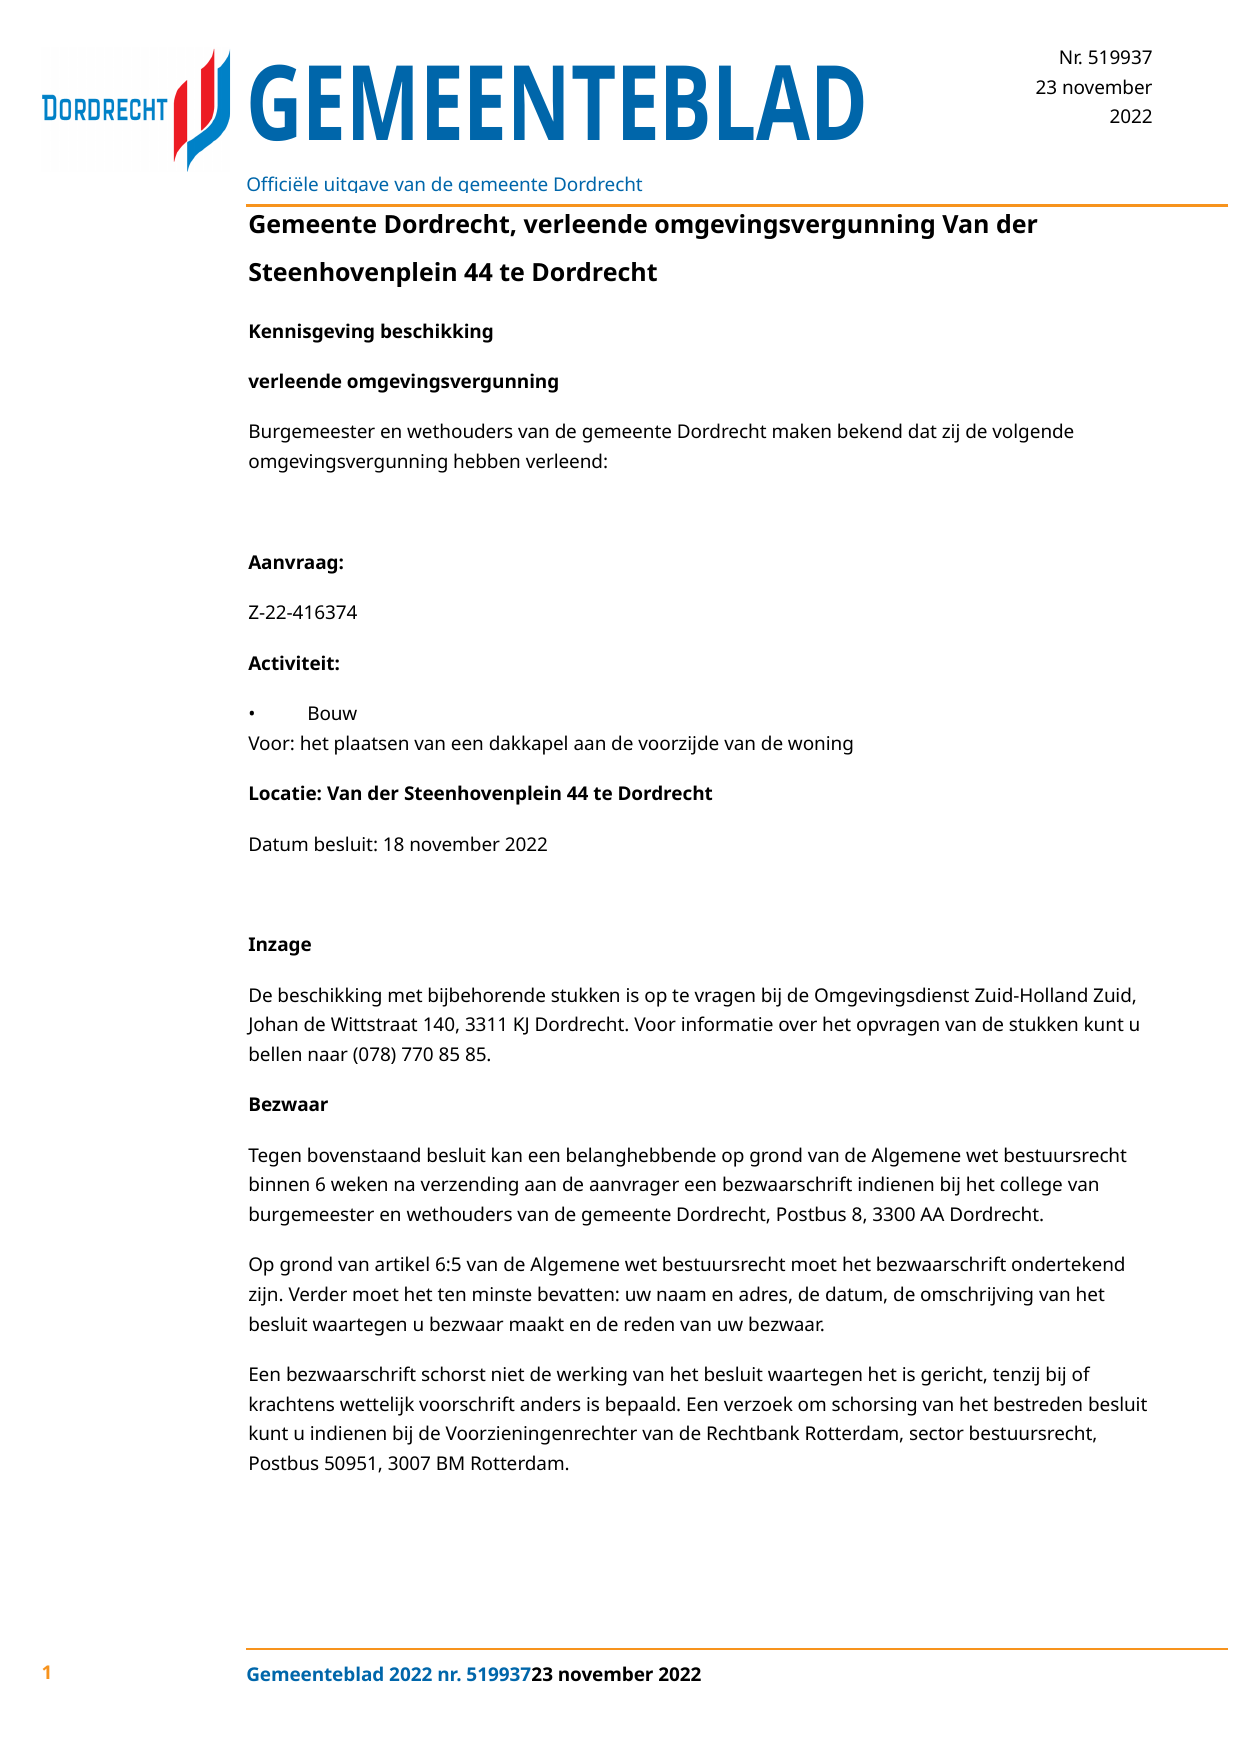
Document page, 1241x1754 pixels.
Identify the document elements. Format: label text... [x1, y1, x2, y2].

picture [41, 47, 231, 172]
text Aanvraag: [248, 549, 1152, 575]
text Inzage [248, 932, 1152, 957]
text Activiteit: [248, 650, 1152, 676]
text Een bezwaarschrift schorst niet de werking van het besluit waartegen het is gericht, tenzij bij of krachtens wettelijk voorschrift anders is bepaald. Een verzoek om schorsing van het bestreden besluit kunt u indienen bij de Voorzieningenrechter van de Rechtbank Rotterdam, sector bestuursrecht, Postbus 50951, 3007 BM Rotterdam. [248, 1361, 1152, 1476]
text Op grond van artikel 6:5 van de Algemene wet bestuursrecht moet het bezwaarschrift ondertekend zijn. Verder moet het ten minste bevatten: uw naam en adres, de datum, de omschrijving van het besluit waartegen u bezwaar maakt en de reden van uw bezwaar. [248, 1252, 1152, 1337]
text De beschikking met bijbehorende stukken is op te vragen bij de Omgevingsdienst Zuid-Holland Zuid, Johan de Wittstraat 140, 3311 KJ Dordrecht. Voor informatie over het opvragen van de stukken kunt u bellen naar (078) 770 85 85. [248, 982, 1152, 1067]
text Locatie: Van der Steenhovenplein 44 te Dordrecht [248, 780, 1152, 806]
text Kennisgeving beschikking [248, 318, 1152, 344]
list Bouw [248, 700, 1152, 726]
text Voor: het plaatsen van een dakkapel aan de voorzijde van de woning [248, 730, 1152, 756]
text Datum besluit: 18 november 2022 [248, 831, 1152, 857]
text Tegen bovenstaand besluit kan een belanghebbende op grond van de Algemene wet bestuursrecht binnen 6 weken na verzending aan de aanvrager een bezwaarschrift indienen bij het college van burgemeester en wethouders van de gemeente Dordrecht, Postbus 8, 3300 AA Dordrecht. [248, 1142, 1152, 1227]
text Z-22-416374 [248, 599, 1152, 625]
text verleende omgevingsvergunning [248, 368, 1152, 394]
text Gemeente Dordrecht, verleende omgevingsvergunning Van der Steenhovenplein 44 te Dordrecht [248, 207, 1152, 288]
text Bezwaar [248, 1092, 1152, 1117]
text Burgemeester en wethouders van de gemeente Dordrecht maken bekend dat zij de volgende omgevingsvergunning hebben verleend: [248, 419, 1152, 474]
